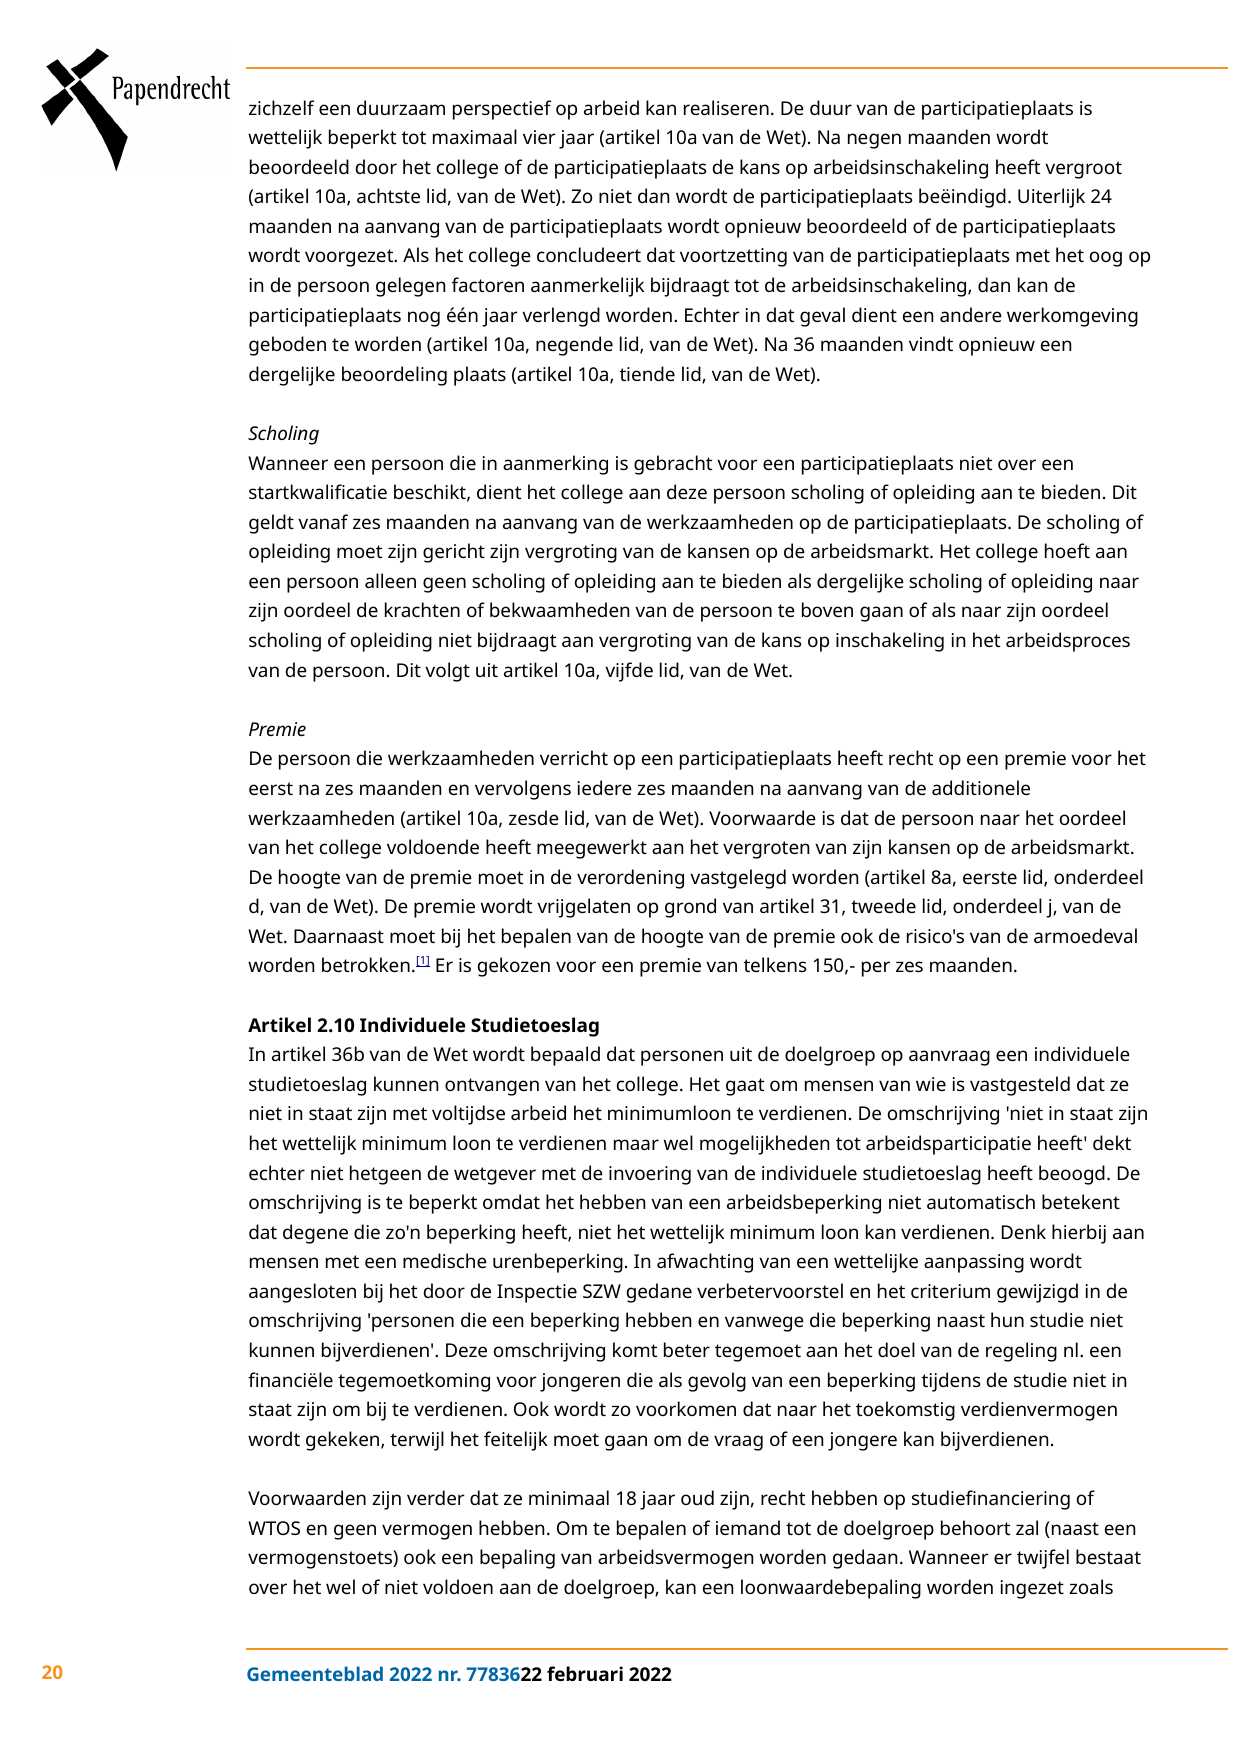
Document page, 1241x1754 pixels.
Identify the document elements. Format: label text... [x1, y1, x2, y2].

text In artikel 36b van de Wet wordt bepaald dat personen uit de doelgroep op aanvraag een individuele studietoeslag kunnen ontvangen van het college. Het gaat om mensen van wie is vastgesteld dat ze niet in staat zijn met voltijdse arbeid het minimumloon te verdienen. De omschrijving 'niet in staat zijn het wettelijk minimum loon te verdienen maar wel mogelijkheden tot arbeidsparticipatie heeft' dekt echter niet hetgeen de wetgever met de invoering van de individuele studietoeslag heeft beoogd. De omschrijving is te beperkt omdat het hebben van een arbeidsbeperking niet automatisch betekent dat degene die zo'n beperking heeft, niet het wettelijk minimum loon kan verdienen. Denk hierbij aan mensen met een medische urenbeperking. In afwachting van een wettelijke aanpassing wordt aangesloten bij het door de Inspectie SZW gedane verbetervoorstel en het criterium gewijzigd in de omschrijving 'personen die een beperking hebben en vanwege die beperking naast hun studie niet kunnen bijverdienen'. Deze omschrijving komt beter tegemoet aan het doel van de regeling nl. een financiële tegemoetkoming voor jongeren die als gevolg van een beperking tijdens de studie niet in staat zijn om bij te verdienen. Ook wordt zo voorkomen dat naar het toekomstig verdienvermogen wordt gekeken, terwijl het feitelijk moet gaan om de vraag of een jongere kan bijverdienen. [248, 1041, 1152, 1452]
text zichzelf een duurzaam perspectief op arbeid kan realiseren. De duur van de participatieplaats is wettelijk beperkt tot maximaal vier jaar (artikel 10a van de Wet). Na negen maanden wordt beoordeeld door het college of de participatieplaats de kans op arbeidsinschakeling heeft vergroot (artikel 10a, achtste lid, van de Wet). Zo niet dan wordt de participatieplaats beëindigd. Uiterlijk 24 maanden na aanvang van de participatieplaats wordt opnieuw beoordeeld of de participatieplaats wordt voorgezet. Als het college concludeert dat voortzetting van de participatieplaats met het oog op in de persoon gelegen factoren aanmerkelijk bijdraagt tot de arbeidsinschakeling, dan kan de participatieplaats nog één jaar verlengd worden. Echter in dat geval dient een andere werkomgeving geboden te worden (artikel 10a, negende lid, van de Wet). Na 36 maanden vindt opnieuw een dergelijke beoordeling plaats (artikel 10a, tiende lid, van de Wet). [248, 95, 1152, 387]
text Artikel 2.10 Individuele Studietoeslag [248, 1012, 1152, 1038]
text Premie [248, 716, 1152, 742]
text Scholing [248, 420, 1152, 446]
text De persoon die werkzaamheden verricht op een participatieplaats heeft recht op een premie voor het eerst na zes maanden en vervolgens iedere zes maanden na aanvang van de additionele werkzaamheden (artikel 10a, zesde lid, van de Wet). Voorwaarde is dat de persoon naar het oordeel van het college voldoende heeft meegewerkt aan het vergroten van zijn kansen op de arbeidsmarkt. De hoogte van de premie moet in de verordening vastgelegd worden (artikel 8a, eerste lid, onderdeel d, van de Wet). De premie wordt vrijgelaten op grond van artikel 31, tweede lid, onderdeel j, van de Wet. Daarnaast moet bij het bepalen van de hoogte van de premie ook de risico's van de armoedeval worden betrokken.[1] Er is gekozen voor een premie van telkens 150,- per zes maanden. [248, 746, 1152, 978]
picture [41, 47, 231, 172]
text Voorwaarden zijn verder dat ze minimaal 18 jaar oud zijn, recht hebben op studiefinanciering of WTOS en geen vermogen hebben. Om te bepalen of iemand tot de doelgroep behoort zal (naast een vermogenstoets) ook een bepaling van arbeidsvermogen worden gedaan. Wanneer er twijfel bestaat over het wel of niet voldoen aan de doelgroep, kan een loonwaardebepaling worden ingezet zoals [248, 1485, 1152, 1600]
text Wanneer een persoon die in aanmerking is gebracht voor een participatieplaats niet over een startkwalificatie beschikt, dient het college aan deze persoon scholing of opleiding aan te bieden. Dit geldt vanaf zes maanden na aanvang van de werkzaamheden op de participatieplaats. De scholing of opleiding moet zijn gericht zijn vergroting van de kansen op de arbeidsmarkt. Het college hoeft aan een persoon alleen geen scholing of opleiding aan te bieden als dergelijke scholing of opleiding naar zijn oordeel de krachten of bekwaamheden van de persoon te boven gaan of als naar zijn oordeel scholing of opleiding niet bijdraagt aan vergroting van de kans op inschakeling in het arbeidsproces van de persoon. Dit volgt uit artikel 10a, vijfde lid, van de Wet. [248, 450, 1152, 683]
